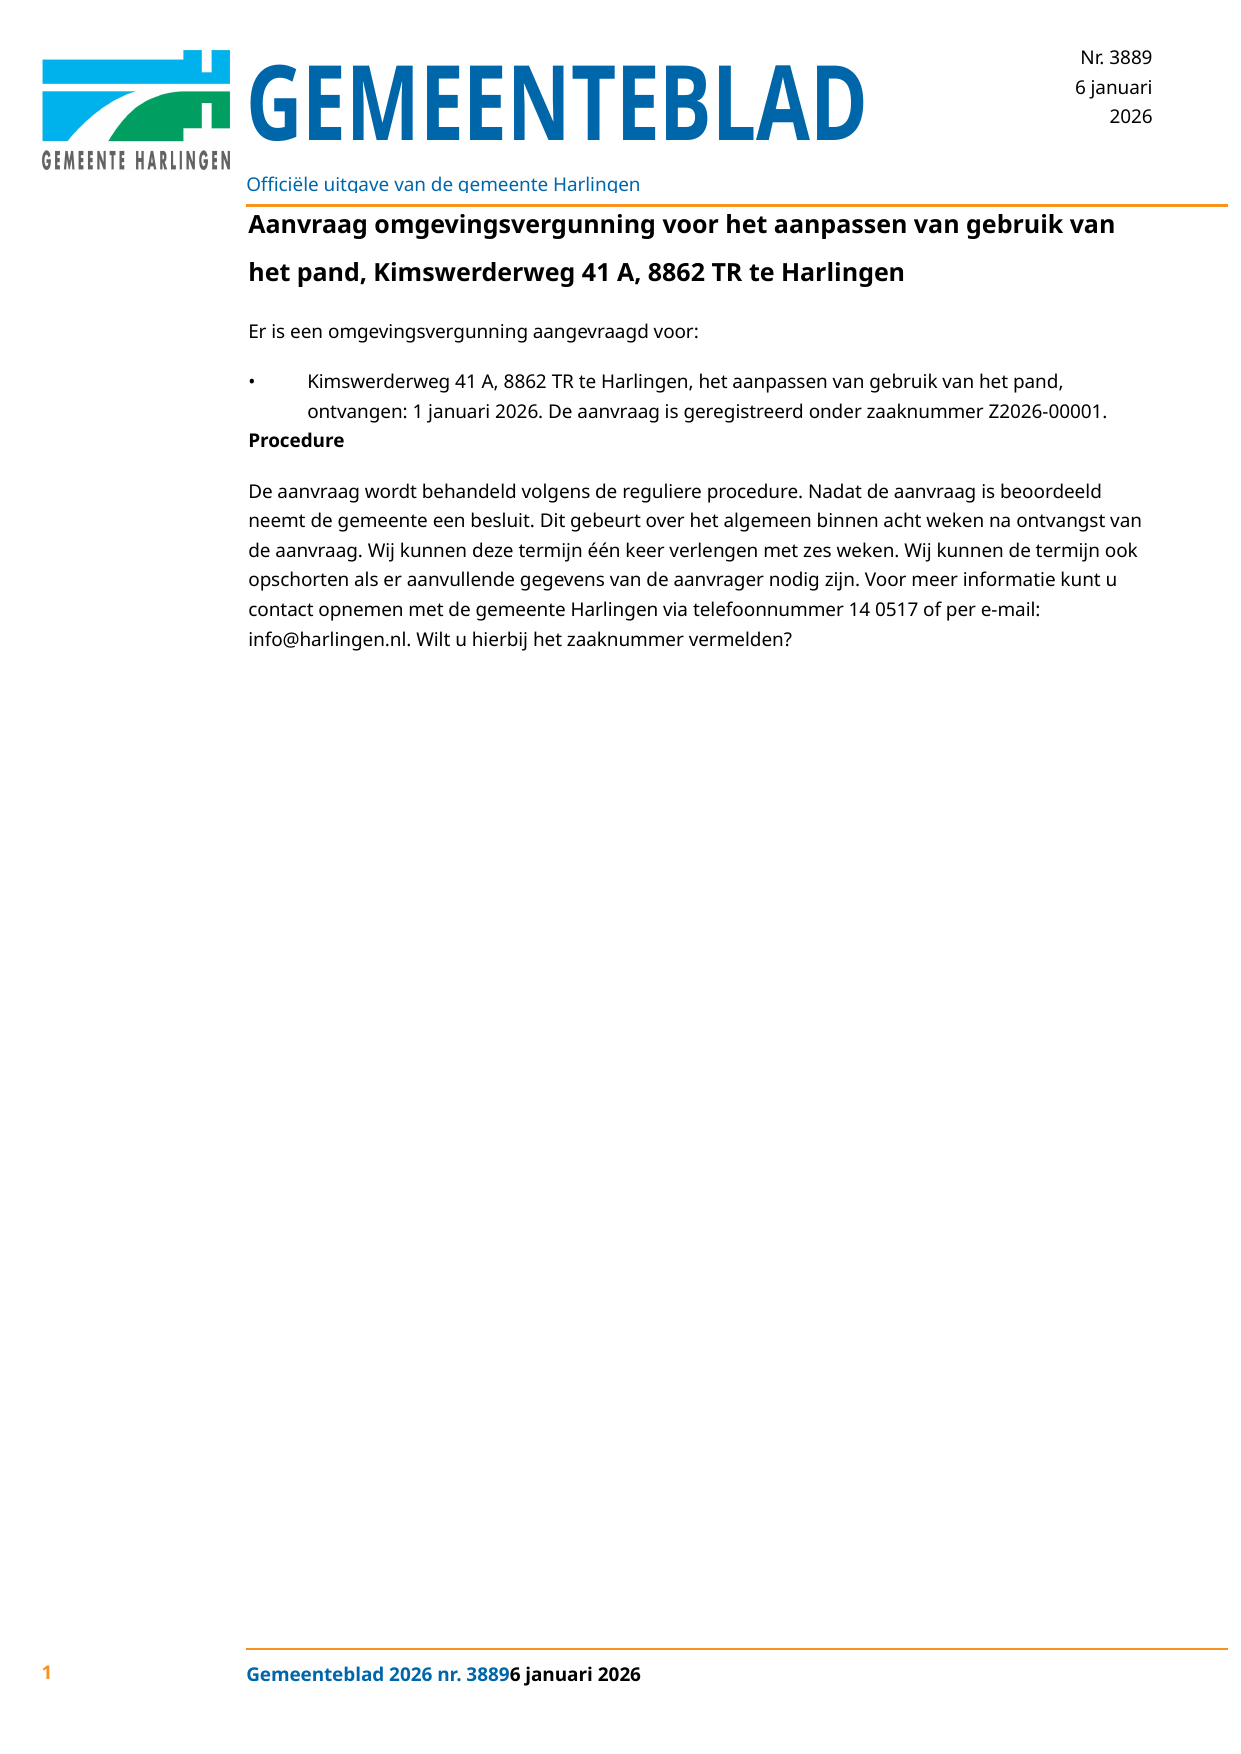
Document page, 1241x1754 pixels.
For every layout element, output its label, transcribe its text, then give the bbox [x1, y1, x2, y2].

list Kimswerderweg 41 A, 8862 TR te Harlingen, het aanpassen van gebruik van het pand, ontvangen: 1 januari 2026. De aanvraag is geregistreerd onder zaaknummer Z2026-00001. [248, 368, 1152, 424]
text Er is een omgevingsvergunning aangevraagd voor: [248, 318, 1152, 344]
picture [41, 47, 231, 172]
text De aanvraag wordt behandeld volgens de reguliere procedure. Nadat de aanvraag is beoordeeld neemt de gemeente een besluit. Dit gebeurt over het algemeen binnen acht weken na ontvangst van de aanvraag. Wij kunnen deze termijn één keer verlengen met zes weken. Wij kunnen de termijn ook opschorten als er aanvullende gegevens van de aanvrager nodig zijn. Voor meer informatie kunt u contact opnemen met de gemeente Harlingen via telefoonnummer 14 0517 of per e-mail: info@harlingen.nl. Wilt u hierbij het zaaknummer vermelden? [248, 478, 1152, 652]
text Procedure [248, 427, 1152, 453]
text Aanvraag omgevingsvergunning voor het aanpassen van gebruik van het pand, Kimswerderweg 41 A, 8862 TR te Harlingen [248, 207, 1152, 288]
